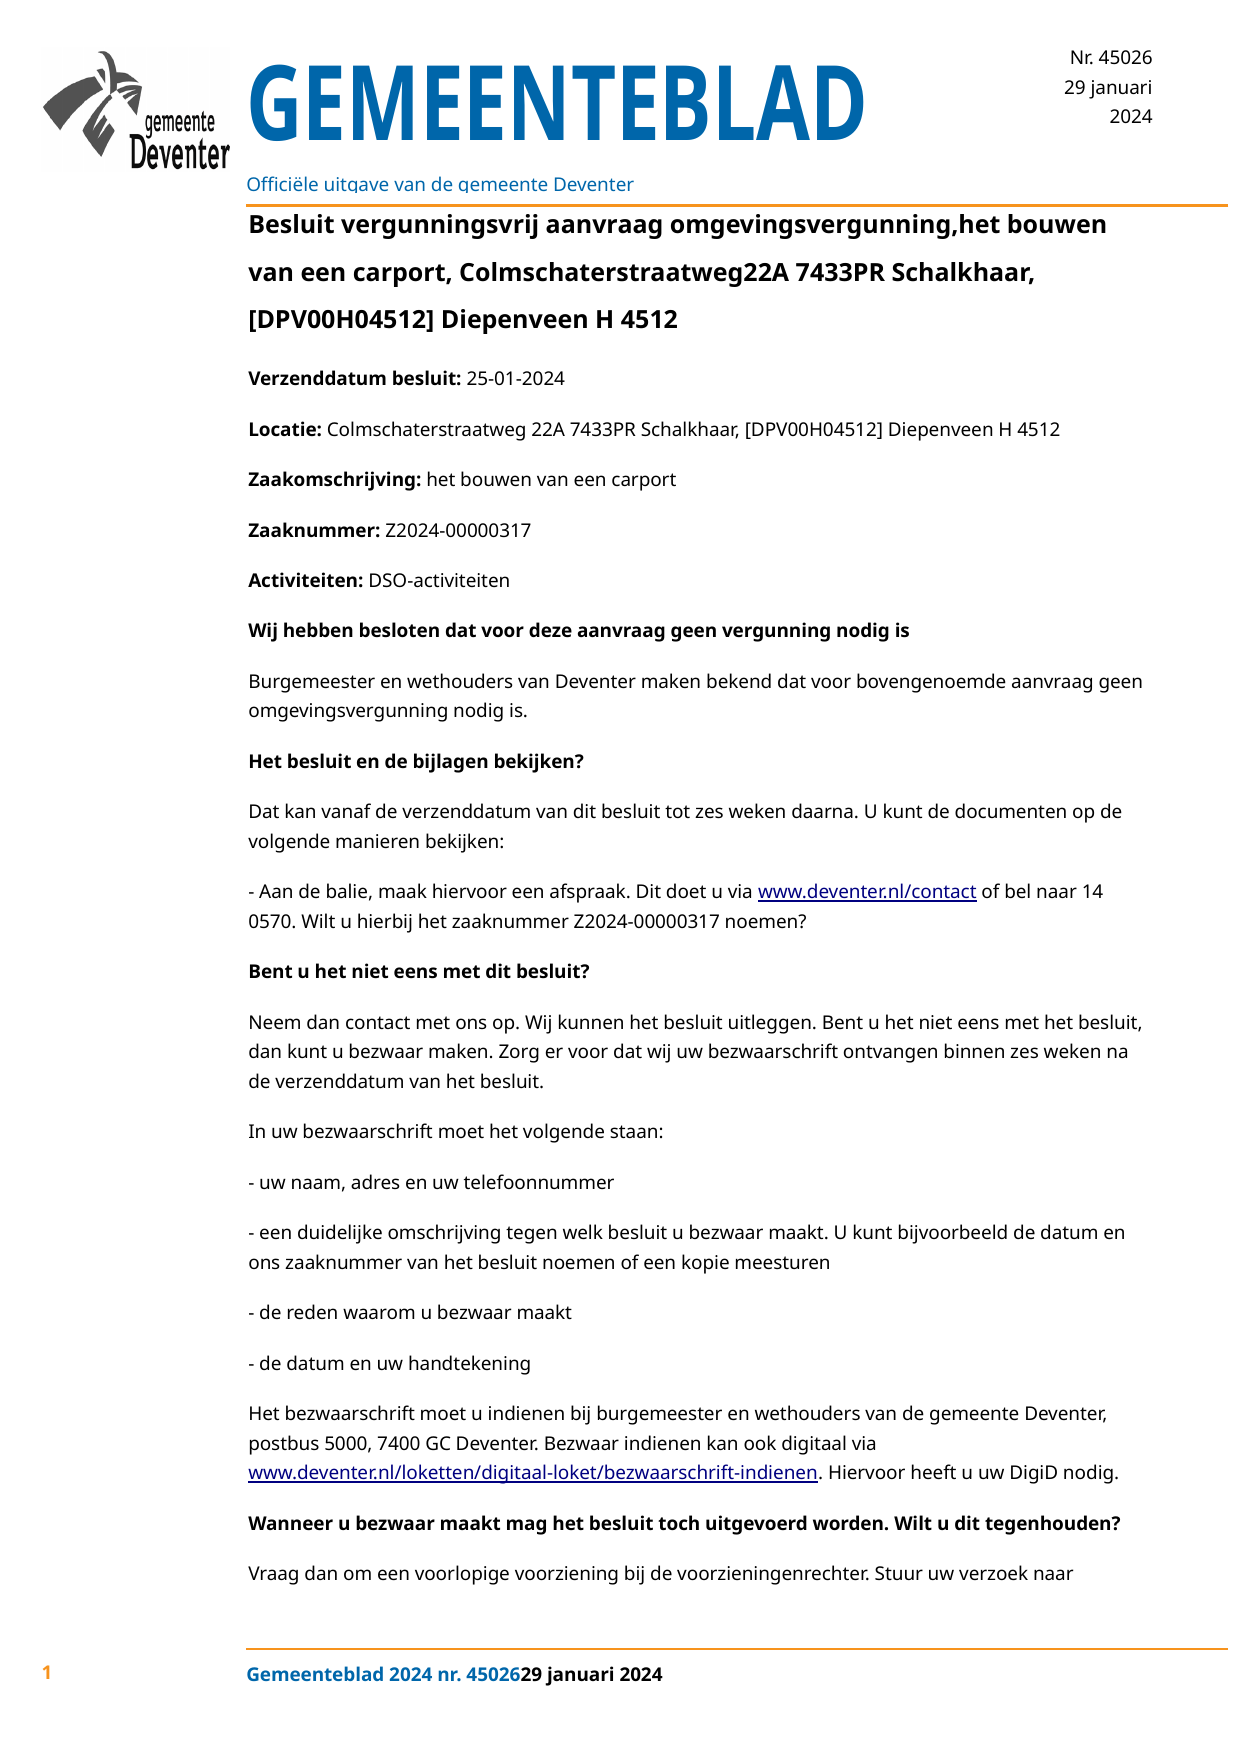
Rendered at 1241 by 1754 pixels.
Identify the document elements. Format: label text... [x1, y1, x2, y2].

text Het besluit en de bijlagen bekijken? [248, 748, 1152, 774]
text Dat kan vanaf de verzenddatum van dit besluit tot zes weken daarna. U kunt de documenten op de volgende manieren bekijken: [248, 798, 1152, 854]
text - de reden waarom u bezwaar maakt [248, 1299, 1152, 1325]
text In uw bezwaarschrift moet het volgende staan: [248, 1118, 1152, 1144]
text Verzenddatum besluit: 25-01-2024 [248, 366, 1152, 391]
text - de datum en uw handtekening [248, 1350, 1152, 1375]
text Vraag dan om een voorlopige voorziening bij de voorzieningenrechter. Stuur uw verzoek naar [248, 1560, 1152, 1586]
text Zaakomschrijving: het bouwen van een carport [248, 466, 1152, 492]
text - uw naam, adres en uw telefoonnummer [248, 1169, 1152, 1194]
text Het bezwaarschrift moet u indienen bij burgemeester en wethouders van de gemeente Deventer, postbus 5000, 7400 GC Deventer. Bezwaar indienen kan ook digitaal via www.deventer.nl/loketten/digitaal-loket/bezwaarschrift-indienen. Hiervoor heeft u uw DigiD nodig. [248, 1400, 1152, 1485]
text - een duidelijke omschrijving tegen welk besluit u bezwaar maakt. U kunt bijvoorbeeld de datum en ons zaaknummer van het besluit noemen of een kopie meesturen [248, 1219, 1152, 1274]
text Bent u het niet eens met dit besluit? [248, 958, 1152, 984]
text Wanneer u bezwaar maakt mag het besluit toch uitgevoerd worden. Wilt u dit tegenhouden? [248, 1510, 1152, 1535]
text Zaaknummer: Z2024-00000317 [248, 517, 1152, 542]
text Neem dan contact met ons op. Wij kunnen het besluit uitleggen. Bent u het niet eens met het besluit, dan kunt u bezwaar maken. Zorg er voor dat wij uw bezwaarschrift ontvangen binnen zes weken na de verzenddatum van het besluit. [248, 1009, 1152, 1094]
text Wij hebben besloten dat voor deze aanvraag geen vergunning nodig is [248, 618, 1152, 643]
picture [41, 47, 231, 172]
text Activiteiten: DSO-activiteiten [248, 567, 1152, 593]
text Burgemeester en wethouders van Deventer maken bekend dat voor bovengenoemde aanvraag geen omgevingsvergunning nodig is. [248, 668, 1152, 723]
text Locatie: Colmschaterstraatweg 22A 7433PR Schalkhaar, [DPV00H04512] Diepenveen H 4512 [248, 416, 1152, 442]
text Besluit vergunningsvrij aanvraag omgevingsvergunning,het bouwen van een carport, Colmschaterstraatweg22A 7433PR Schalkhaar, [DPV00H04512] Diepenveen H 4512 [248, 207, 1152, 336]
text - Aan de balie, maak hiervoor een afspraak. Dit doet u via www.deventer.nl/contact of bel naar 14 0570. Wilt u hierbij het zaaknummer Z2024-00000317 noemen? [248, 878, 1152, 934]
